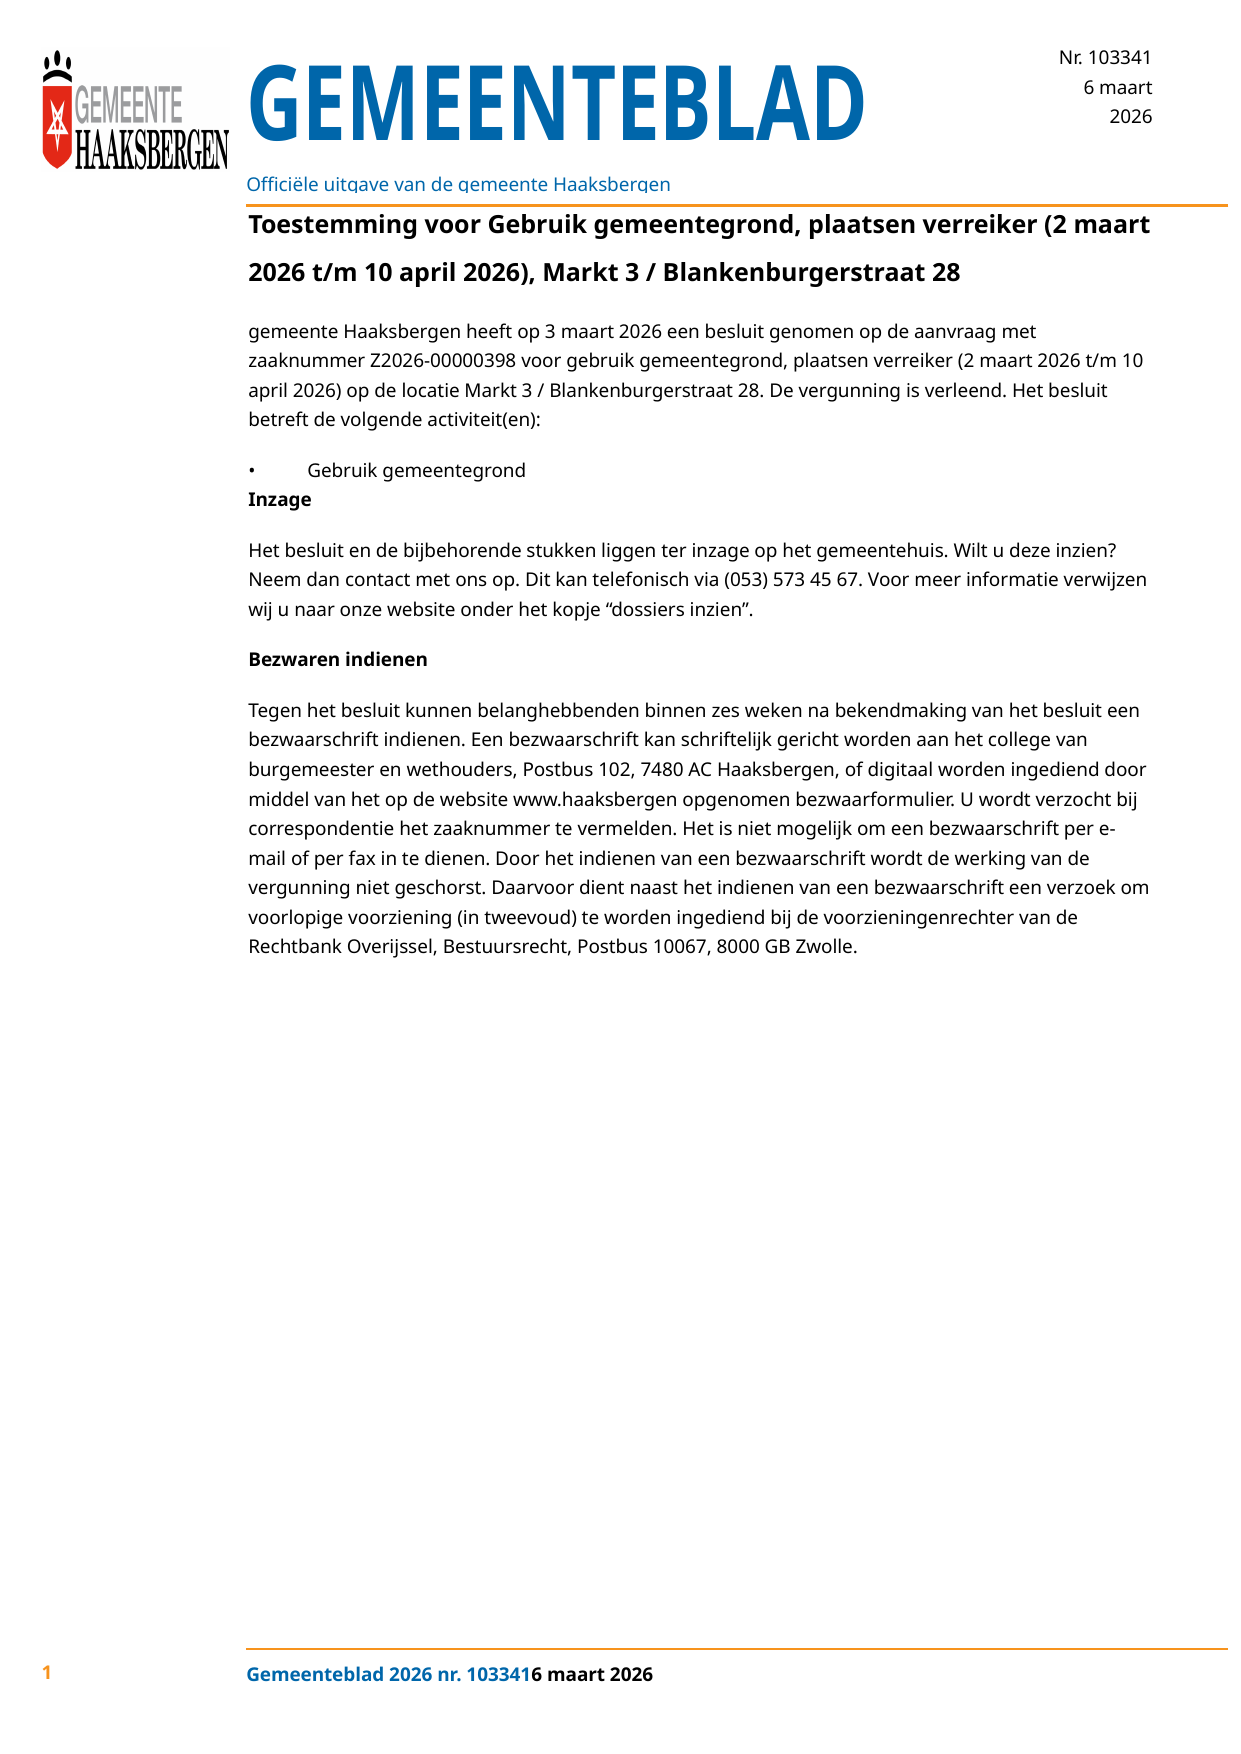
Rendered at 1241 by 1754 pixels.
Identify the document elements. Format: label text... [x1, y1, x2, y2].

text Bezwaren indienen [248, 647, 1152, 672]
picture [41, 47, 231, 172]
text Toestemming voor Gebruik gemeentegrond, plaatsen verreiker (2 maart 2026 t/m 10 april 2026), Markt 3 / Blankenburgerstraat 28 [248, 207, 1152, 288]
text Het besluit en de bijbehorende stukken liggen ter inzage op het gemeentehuis. Wilt u deze inzien? Neem dan contact met ons op. Dit kan telefonisch via (053) 573 45 67. Voor meer informatie verwijzen wij u naar onze website onder het kopje “dossiers inzien”. [248, 537, 1152, 622]
text Inzage [248, 487, 1152, 512]
list Gebruik gemeentegrond [248, 457, 1152, 483]
text gemeente Haaksbergen heeft op 3 maart 2026 een besluit genomen op de aanvraag met zaaknummer Z2026-00000398 voor gebruik gemeentegrond, plaatsen verreiker (2 maart 2026 t/m 10 april 2026) op de locatie Markt 3 / Blankenburgerstraat 28. De vergunning is verleend. Het besluit betreft de volgende activiteit(en): [248, 318, 1152, 432]
text Tegen het besluit kunnen belanghebbenden binnen zes weken na bekendmaking van het besluit een bezwaarschrift indienen. Een bezwaarschrift kan schriftelijk gericht worden aan het college van burgemeester en wethouders, Postbus 102, 7480 AC Haaksbergen, of digitaal worden ingediend door middel van het op de website www.haaksbergen opgenomen bezwaarformulier. U wordt verzocht bij correspondentie het zaaknummer te vermelden. Het is niet mogelijk om een bezwaarschrift per e-mail of per fax in te dienen. Door het indienen van een bezwaarschrift wordt de werking van de vergunning niet geschorst. Daarvoor dient naast het indienen van een bezwaarschrift een verzoek om voorlopige voorziening (in tweevoud) te worden ingediend bij de voorzieningenrechter van de Rechtbank Overijssel, Bestuursrecht, Postbus 10067, 8000 GB Zwolle. [248, 697, 1152, 959]
